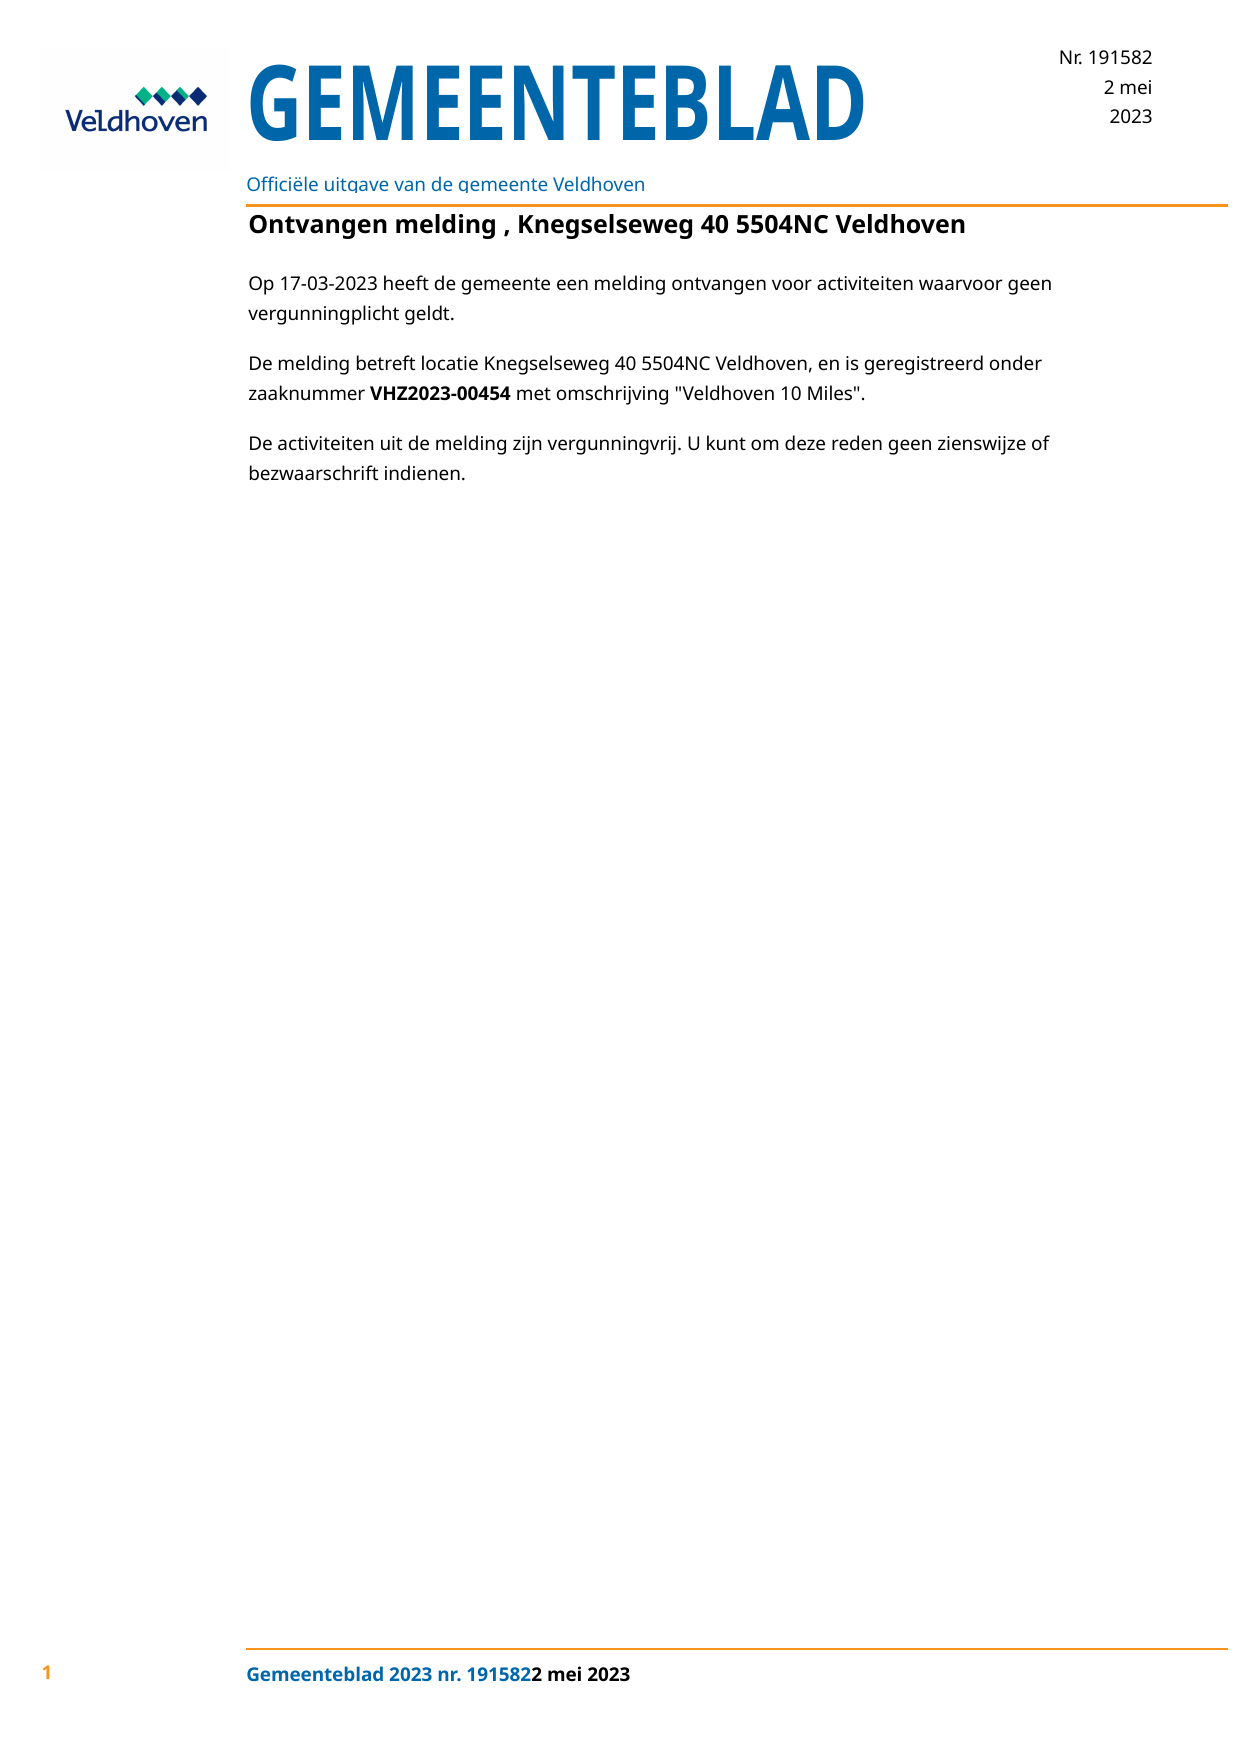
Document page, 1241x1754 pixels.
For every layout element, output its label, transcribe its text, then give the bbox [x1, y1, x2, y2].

text De melding betreft locatie Knegselseweg 40 5504NC Veldhoven, en is geregistreerd onder zaaknummer VHZ2023-00454 met omschrijving "Veldhoven 10 Miles". [248, 350, 1152, 406]
text Ontvangen melding , Knegselseweg 40 5504NC Veldhoven [248, 207, 1152, 241]
text De activiteiten uit de melding zijn vergunningvrij. U kunt om deze reden geen zienswijze of bezwaarschrift indienen. [248, 430, 1152, 486]
picture [41, 47, 231, 172]
text Op 17-03-2023 heeft de gemeente een melding ontvangen voor activiteiten waarvoor geen vergunningplicht geldt. [248, 270, 1152, 326]
